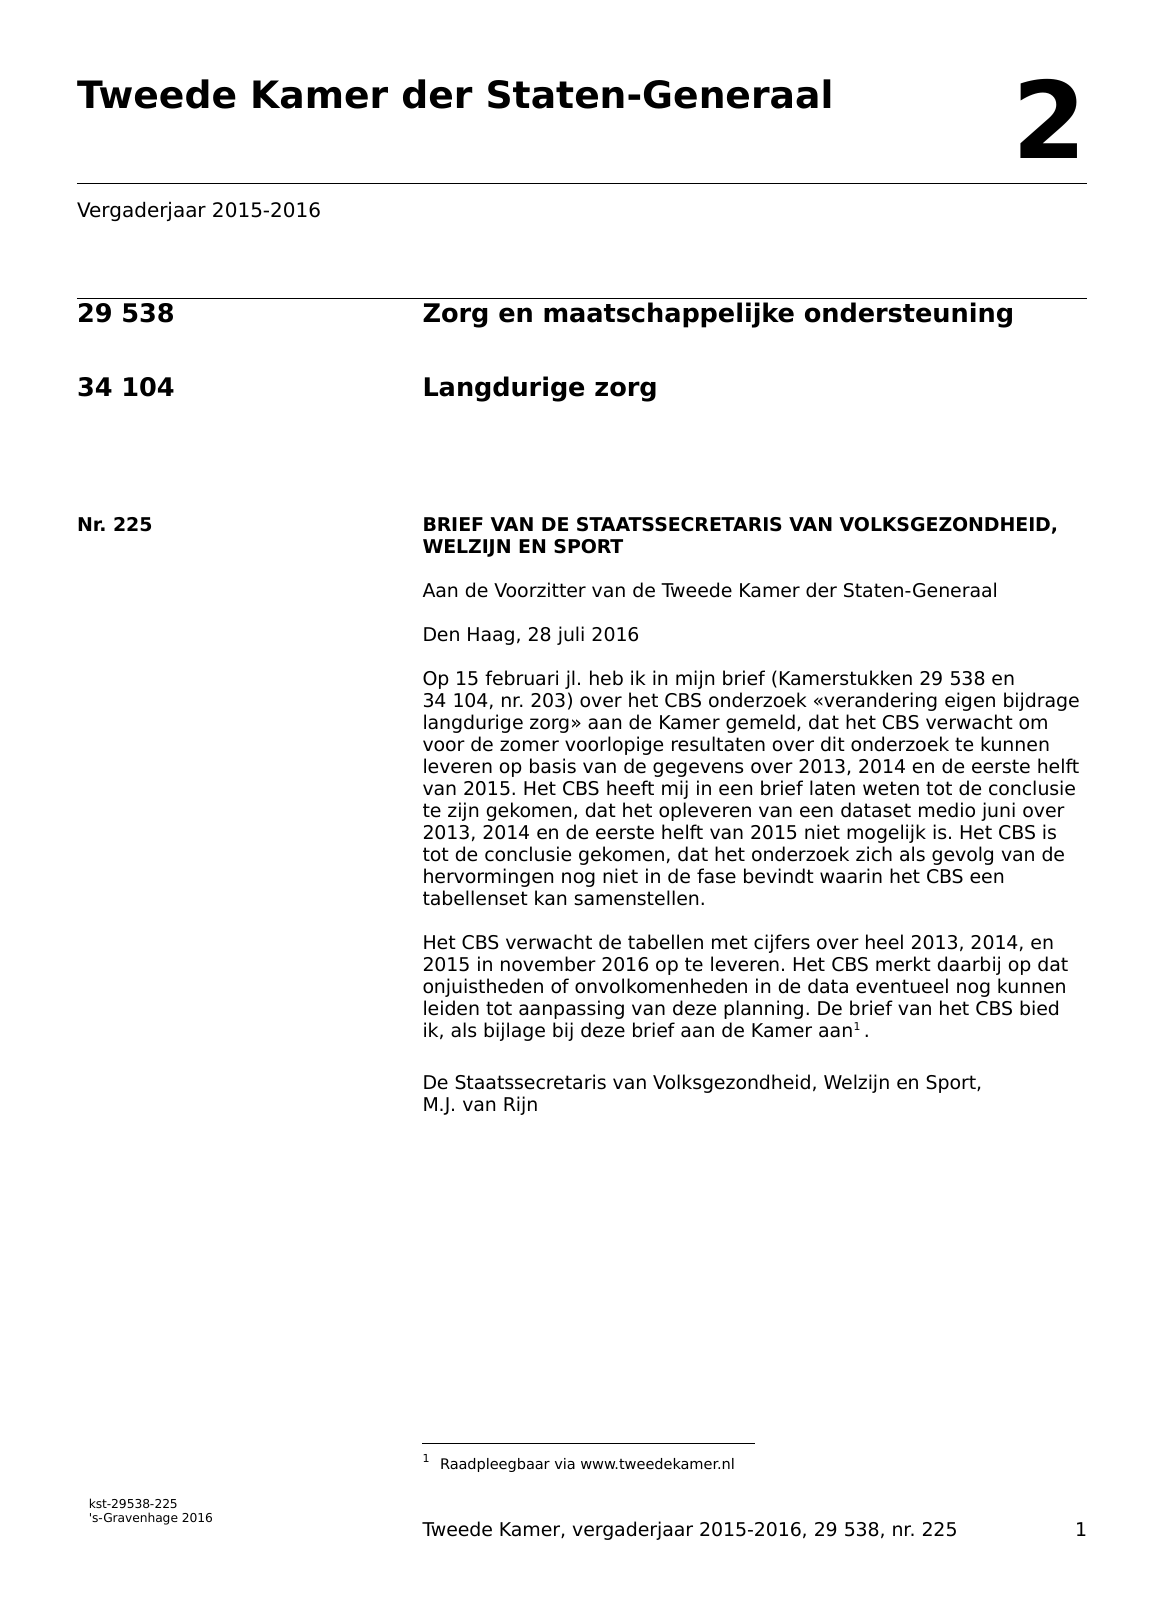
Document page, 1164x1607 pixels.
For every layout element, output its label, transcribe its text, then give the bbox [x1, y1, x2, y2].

subtitle 34 104 Langdurige zorg [77, 373, 1087, 403]
text 's-Gravenhage 2016 [88, 1511, 323, 1525]
subtitle Nr. 225 BRIEF VAN DE STAATSSECRETARIS VAN VOLKSGEZONDHEID, WELZIJN EN SPORT [77, 514, 1087, 558]
table_header 2 [886, 59, 1087, 183]
text Het CBS verwacht de tabellen met cijfers over heel 2013, 2014, en 2015 in november 2016 op te leveren. Het CBS merkt daarbij op dat onjuistheden of onvolkomenheden in de data eventueel nog kunnen leiden tot aanpassing van deze planning. De brief van het CBS bied ik, als bijlage bij deze brief aan de Kamer aan. [422, 932, 1087, 1042]
text Aan de Voorzitter van de Tweede Kamer der Staten-Generaal [422, 580, 1087, 602]
subtitle 29 538 Zorg en maatschappelijke ondersteuning [77, 299, 1087, 329]
table_cell Vergaderjaar 2015-2016 [77, 184, 1087, 298]
text kst-29538-225 [88, 1497, 323, 1511]
text Op 15 februari jl. heb ik in mijn brief (Kamerstukken 29 538 en 34 104, nr. 203) over het CBS onderzoek «verandering eigen bijdrage langdurige zorg» aan de Kamer gemeld, dat het CBS verwacht om voor de zomer voorlopige resultaten over dit onderzoek te kunnen leveren op basis van de gegevens over 2013, 2014 en de eerste helft van 2015. Het CBS heeft mij in een brief laten weten tot de conclusie te zijn gekomen, dat het opleveren van een dataset medio juni over 2013, 2014 en de eerste helft van 2015 niet mogelijk is. Het CBS is tot de conclusie gekomen, dat het onderzoek zich als gevolg van de hervormingen nog niet in de fase bevindt waarin het CBS een tabellenset kan samenstellen. [422, 668, 1087, 910]
text De Staatssecretaris van Volksgezondheid, Welzijn en Sport, M.J. van Rijn [422, 1072, 1087, 1116]
text Den Haag, 28 juli 2016 [422, 624, 1087, 646]
text Raadpleegbaar via www.tweedekamer.nl [422, 1452, 1087, 1474]
table_header Tweede Kamer der Staten-Generaal [77, 59, 886, 183]
